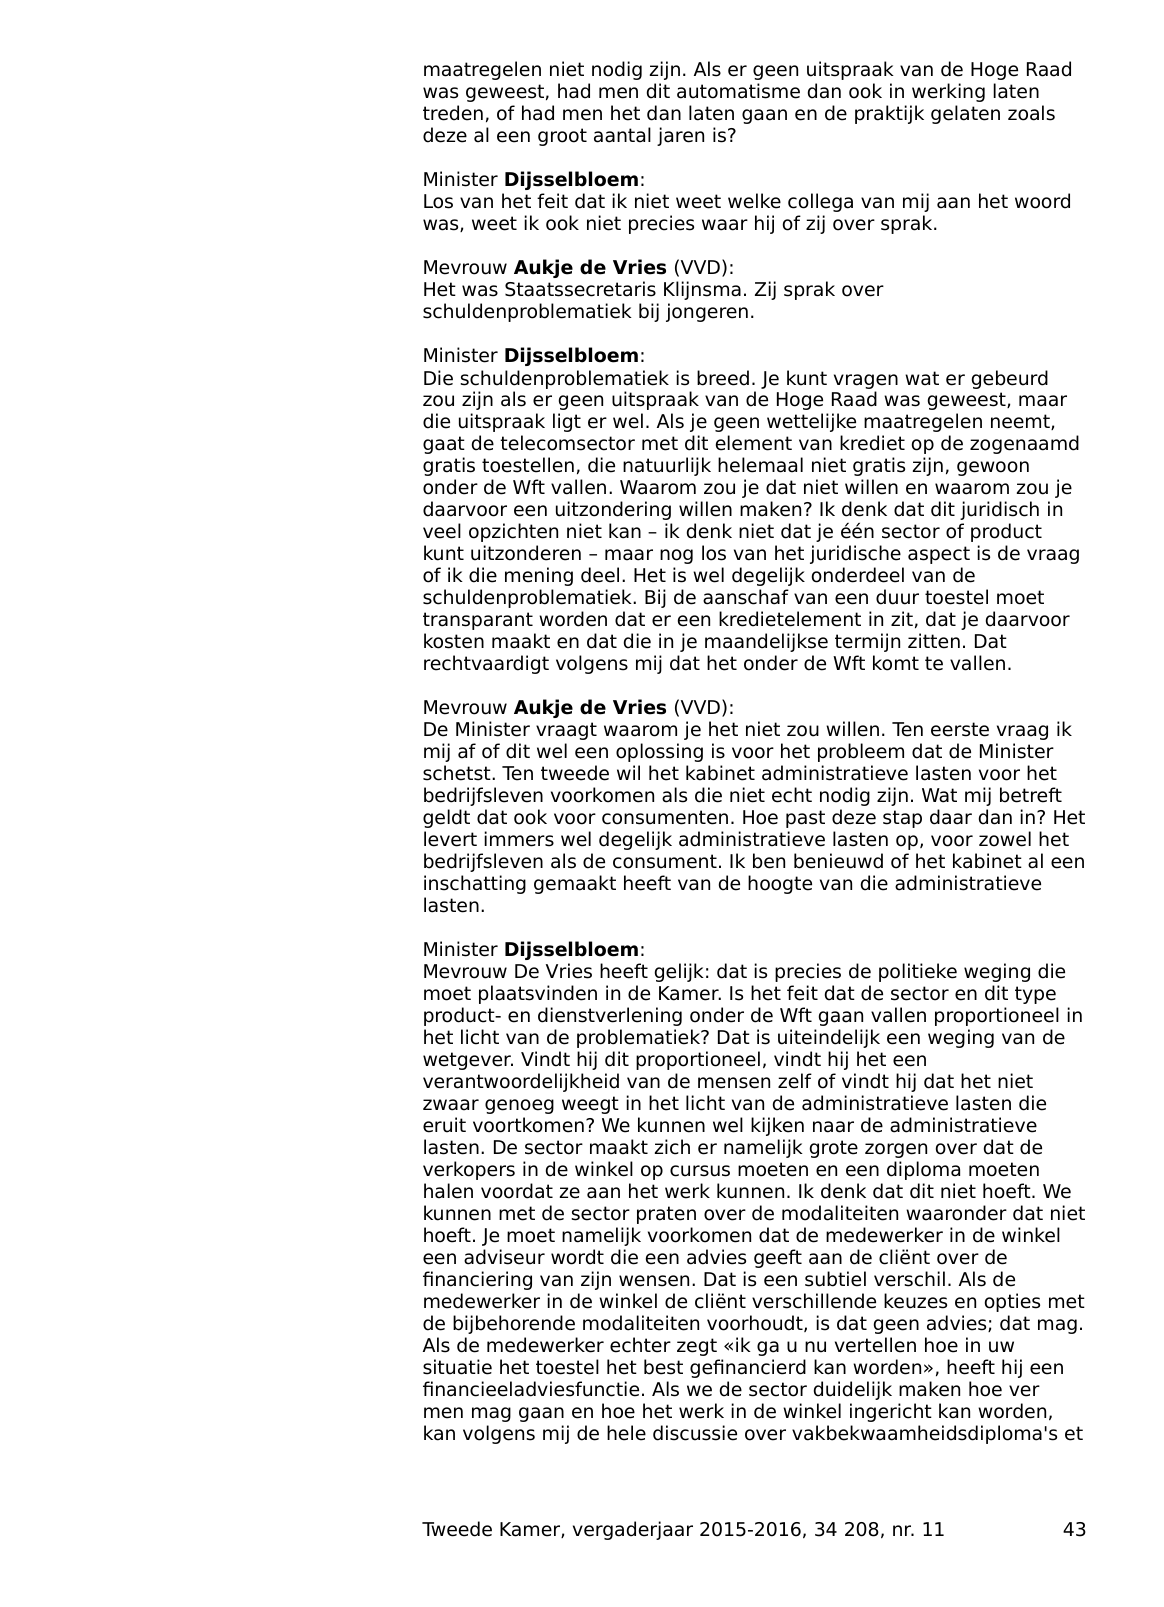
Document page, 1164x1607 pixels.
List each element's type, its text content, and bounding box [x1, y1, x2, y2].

text Minister Dijsselbloem: [422, 169, 1087, 191]
text Mevrouw Aukje de Vries (VVD): [422, 257, 1087, 279]
text maatregelen niet nodig zijn. Als er geen uitspraak van de Hoge Raad was geweest, had men dit automatisme dan ook in werking laten treden, of had men het dan laten gaan en de praktijk gelaten zoals deze al een groot aantal jaren is? [422, 59, 1087, 147]
text Die schuldenproblematiek is breed. Je kunt vragen wat er gebeurd zou zijn als er geen uitspraak van de Hoge Raad was geweest, maar die uitspraak ligt er wel. Als je geen wettelijke maatregelen neemt, gaat de telecomsector met dit element van krediet op de zogenaamd gratis toestellen, die natuurlijk helemaal niet gratis zijn, gewoon onder de Wft vallen. Waarom zou je dat niet willen en waarom zou je daarvoor een uitzondering willen maken? Ik denk dat dit juridisch in veel opzichten niet kan – ik denk niet dat je één sector of product kunt uitzonderen – maar nog los van het juridische aspect is de vraag of ik die mening deel. Het is wel degelijk onderdeel van de schuldenproblematiek. Bij de aanschaf van een duur toestel moet transparant worden dat er een kredietelement in zit, dat je daarvoor kosten maakt en dat die in je maandelijkse termijn zitten. Dat rechtvaardigt volgens mij dat het onder de Wft komt te vallen. [422, 367, 1087, 675]
text Los van het feit dat ik niet weet welke collega van mij aan het woord was, weet ik ook niet precies waar hij of zij over sprak. [422, 191, 1087, 235]
text Minister Dijsselbloem: [422, 345, 1087, 367]
text Mevrouw Aukje de Vries (VVD): [422, 697, 1087, 719]
text Het was Staatssecretaris Klijnsma. Zij sprak over schuldenproblematiek bij jongeren. [422, 279, 1087, 323]
text Mevrouw De Vries heeft gelijk: dat is precies de politieke weging die moet plaatsvinden in de Kamer. Is het feit dat de sector en dit type product- en dienstverlening onder de Wft gaan vallen proportioneel in het licht van de problematiek? Dat is uiteindelijk een weging van de wetgever. Vindt hij dit proportioneel, vindt hij het een verantwoordelijkheid van de mensen zelf of vindt hij dat het niet zwaar genoeg weegt in het licht van de administratieve lasten die eruit voortkomen? We kunnen wel kijken naar de administratieve lasten. De sector maakt zich er namelijk grote zorgen over dat de verkopers in de winkel op cursus moeten en een diploma moeten halen voordat ze aan het werk kunnen. Ik denk dat dit niet hoeft. We kunnen met de sector praten over de modaliteiten waaronder dat niet hoeft. Je moet namelijk voorkomen dat de medewerker in de winkel een adviseur wordt die een advies geeft aan de cliënt over de financiering van zijn wensen. Dat is een subtiel verschil. Als de medewerker in de winkel de cliënt verschillende keuzes en opties met de bijbehorende modaliteiten voorhoudt, is dat geen advies; dat mag. Als de medewerker echter zegt «ik ga u nu vertellen hoe in uw situatie het toestel het best gefinancierd kan worden», heeft hij een financieeladviesfunctie. Als we de sector duidelijk maken hoe ver men mag gaan en hoe het werk in de winkel ingericht kan worden, kan volgens mij de hele discussie over vakbekwaamheidsdiploma's et [422, 961, 1087, 1445]
text De Minister vraagt waarom je het niet zou willen. Ten eerste vraag ik mij af of dit wel een oplossing is voor het probleem dat de Minister schetst. Ten tweede wil het kabinet administratieve lasten voor het bedrijfsleven voorkomen als die niet echt nodig zijn. Wat mij betreft geldt dat ook voor consumenten. Hoe past deze stap daar dan in? Het levert immers wel degelijk administratieve lasten op, voor zowel het bedrijfsleven als de consument. Ik ben benieuwd of het kabinet al een inschatting gemaakt heeft van de hoogte van die administratieve lasten. [422, 719, 1087, 917]
text Minister Dijsselbloem: [422, 939, 1087, 961]
